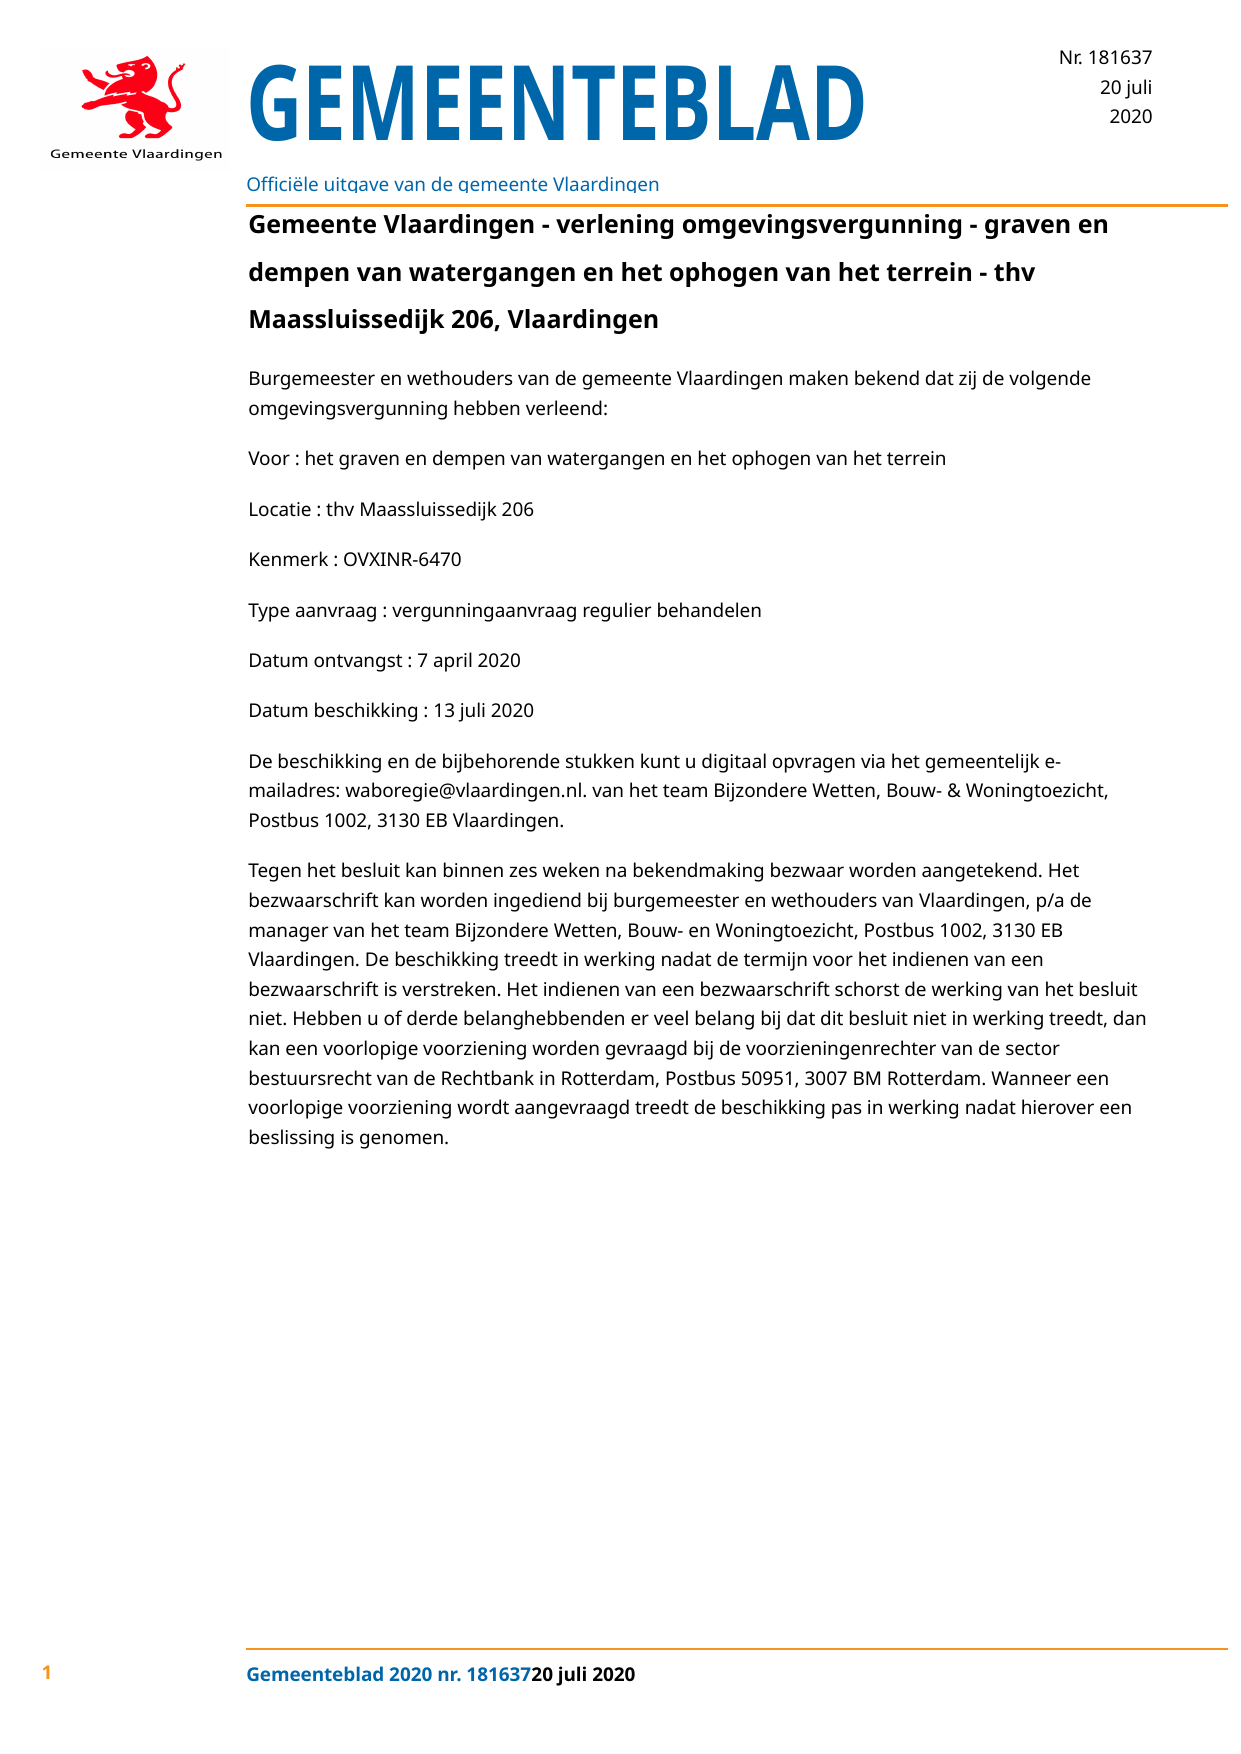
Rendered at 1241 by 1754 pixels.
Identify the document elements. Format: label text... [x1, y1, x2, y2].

text Gemeente Vlaardingen - verlening omgevingsvergunning - graven en dempen van watergangen en het ophogen van het terrein - thv Maassluissedijk 206, Vlaardingen [248, 207, 1152, 336]
text Tegen het besluit kan binnen zes weken na bekendmaking bezwaar worden aangetekend. Het bezwaarschrift kan worden ingediend bij burgemeester en wethouders van Vlaardingen, p/a de manager van het team Bijzondere Wetten, Bouw- en Woningtoezicht, Postbus 1002, 3130 EB Vlaardingen. De beschikking treedt in werking nadat de termijn voor het indienen van een bezwaarschrift is verstreken. Het indienen van een bezwaarschrift schorst de werking van het besluit niet. Hebben u of derde belanghebbenden er veel belang bij dat dit besluit niet in werking treedt, dan kan een voorlopige voorziening worden gevraagd bij de voorzieningenrechter van de sector bestuursrecht van de Rechtbank in Rotterdam, Postbus 50951, 3007 BM Rotterdam. Wanneer een voorlopige voorziening wordt aangevraagd treedt de beschikking pas in werking nadat hierover een beslissing is genomen. [248, 858, 1152, 1149]
text Datum ontvangst : 7 april 2020 [248, 647, 1152, 673]
text Voor : het graven en dempen van watergangen en het ophogen van het terrein [248, 446, 1152, 471]
text Datum beschikking : 13 juli 2020 [248, 698, 1152, 723]
text Kenmerk : OVXINR-6470 [248, 546, 1152, 572]
text Type aanvraag : vergunningaanvraag regulier behandelen [248, 597, 1152, 622]
picture [41, 47, 231, 172]
text Burgemeester en wethouders van de gemeente Vlaardingen maken bekend dat zij de volgende omgevingsvergunning hebben verleend: [248, 366, 1152, 421]
text Locatie : thv Maassluissedijk 206 [248, 496, 1152, 522]
text De beschikking en de bijbehorende stukken kunt u digitaal opvragen via het gemeentelijk e-mailadres: waboregie@vlaardingen.nl. van het team Bijzondere Wetten, Bouw- & Woningtoezicht, Postbus 1002, 3130 EB Vlaardingen. [248, 748, 1152, 833]
